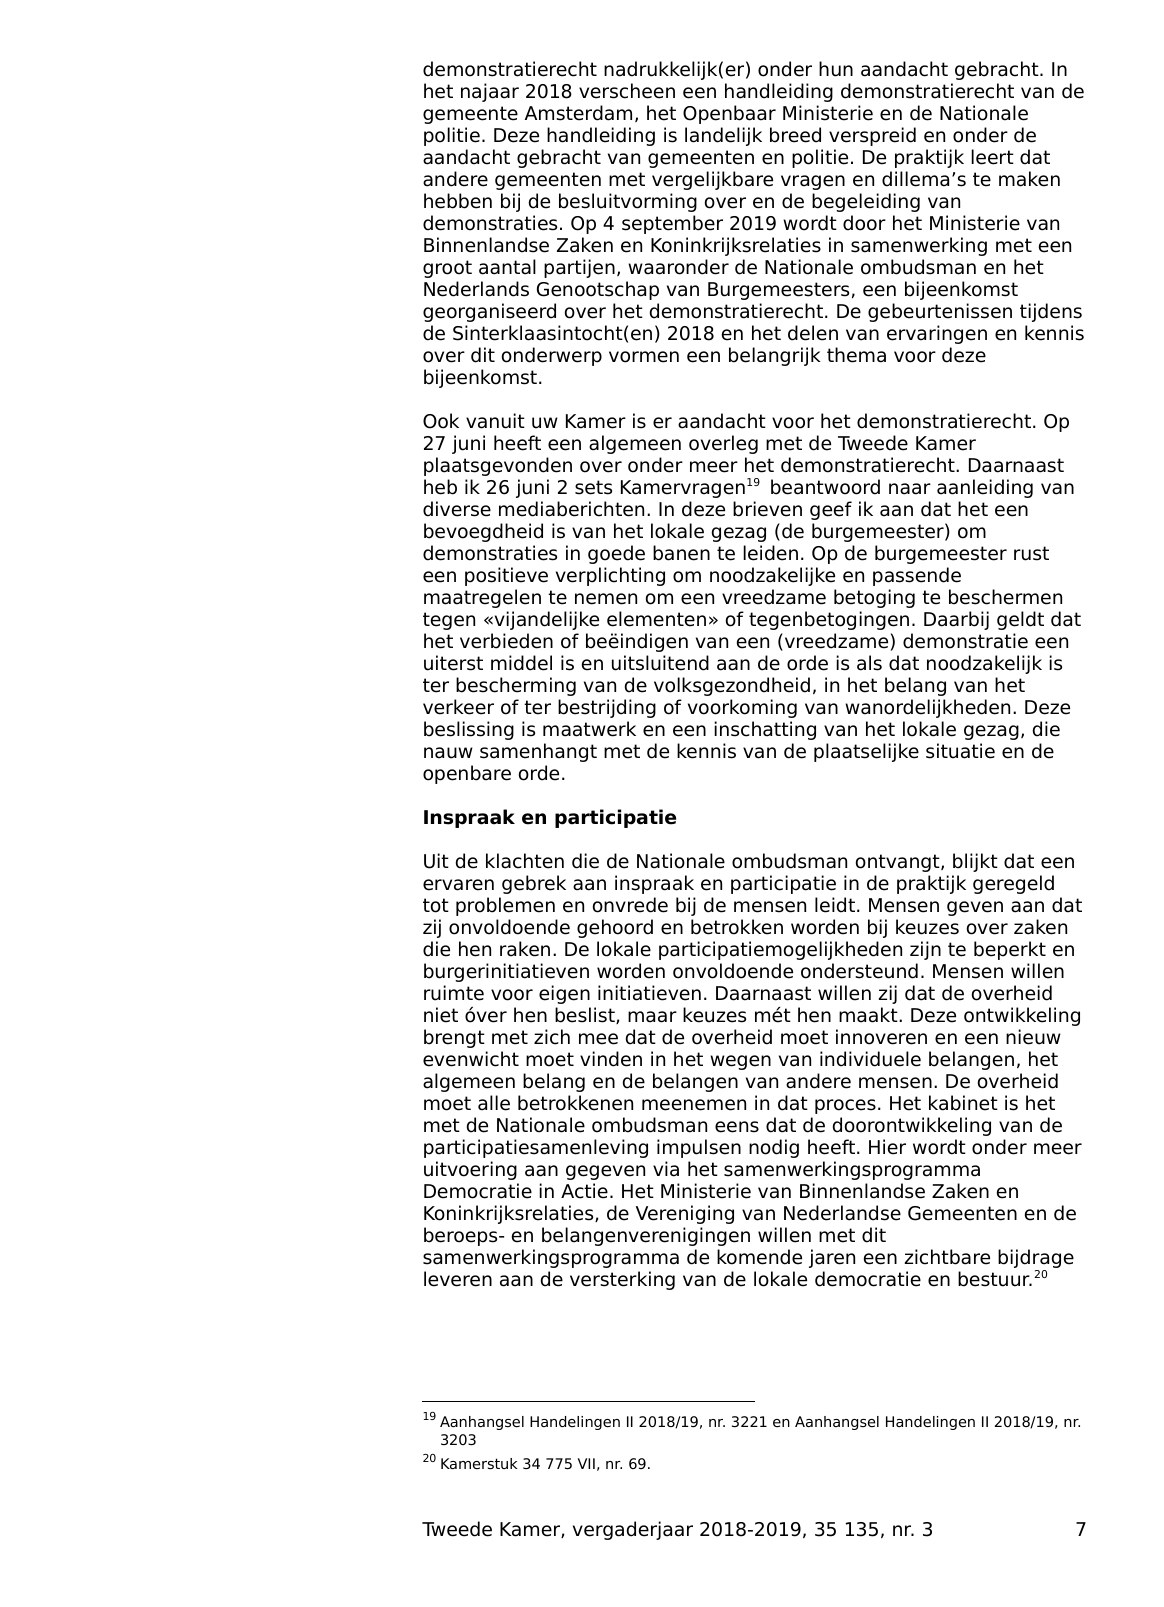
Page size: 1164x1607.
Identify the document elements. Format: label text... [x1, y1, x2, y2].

text demonstratierecht nadrukkelijk(er) onder hun aandacht gebracht. In het najaar 2018 verscheen een handleiding demonstratierecht van de gemeente Amsterdam, het Openbaar Ministerie en de Nationale politie. Deze handleiding is landelijk breed verspreid en onder de aandacht gebracht van gemeenten en politie. De praktijk leert dat andere gemeenten met vergelijkbare vragen en dillema’s te maken hebben bij de besluitvorming over en de begeleiding van demonstraties. Op 4 september 2019 wordt door het Ministerie van Binnenlandse Zaken en Koninkrijksrelaties in samenwerking met een groot aantal partijen, waaronder de Nationale ombudsman en het Nederlands Genootschap van Burgemeesters, een bijeenkomst georganiseerd over het demonstratierecht. De gebeurtenissen tijdens de Sinterklaasintocht(en) 2018 en het delen van ervaringen en kennis over dit onderwerp vormen een belangrijk thema voor deze bijeenkomst. [422, 59, 1087, 389]
text Uit de klachten die de Nationale ombudsman ontvangt, blijkt dat een ervaren gebrek aan inspraak en participatie in de praktijk geregeld tot problemen en onvrede bij de mensen leidt. Mensen geven aan dat zij onvoldoende gehoord en betrokken worden bij keuzes over zaken die hen raken. De lokale participatiemogelijkheden zijn te beperkt en burgerinitiatieven worden onvoldoende ondersteund. Mensen willen ruimte voor eigen initiatieven. Daarnaast willen zij dat de overheid niet óver hen beslist, maar keuzes mét hen maakt. Deze ontwikkeling brengt met zich mee dat de overheid moet innoveren en een nieuw evenwicht moet vinden in het wegen van individuele belangen, het algemeen belang en de belangen van andere mensen. De overheid moet alle betrokkenen meenemen in dat proces. Het kabinet is het met de Nationale ombudsman eens dat de doorontwikkeling van de participatiesamenleving impulsen nodig heeft. Hier wordt onder meer uitvoering aan gegeven via het samenwerkingsprogramma Democratie in Actie. Het Ministerie van Binnenlandse Zaken en Koninkrijksrelaties, de Vereniging van Nederlandse Gemeenten en de beroeps- en belangenverenigingen willen met dit samenwerkingsprogramma de komende jaren een zichtbare bijdrage leveren aan de versterking van de lokale democratie en bestuur. [422, 851, 1087, 1291]
text Ook vanuit uw Kamer is er aandacht voor het demonstratierecht. Op 27 juni heeft een algemeen overleg met de Tweede Kamer plaatsgevonden over onder meer het demonstratierecht. Daarnaast heb ik 26 juni 2 sets Kamervragen beantwoord naar aanleiding van diverse mediaberichten. In deze brieven geef ik aan dat het een bevoegdheid is van het lokale gezag (de burgemeester) om demonstraties in goede banen te leiden. Op de burgemeester rust een positieve verplichting om noodzakelijke en passende maatregelen te nemen om een vreedzame betoging te beschermen tegen «vijandelijke elementen» of tegenbetogingen. Daarbij geldt dat het verbieden of beëindigen van een (vreedzame) demonstratie een uiterst middel is en uitsluitend aan de orde is als dat noodzakelijk is ter bescherming van de volksgezondheid, in het belang van het verkeer of ter bestrijding of voorkoming van wanordelijkheden. Deze beslissing is maatwerk en een inschatting van het lokale gezag, die nauw samenhangt met de kennis van de plaatselijke situatie en de openbare orde. [422, 411, 1087, 784]
text Kamerstuk 34 775 VII, nr. 69. [422, 1452, 1087, 1474]
subtitle Inspraak en participatie [422, 807, 1087, 829]
text Aanhangsel Handelingen II 2018/19, nr. 3221 en Aanhangsel Handelingen II 2018/19, nr. 3203 [422, 1410, 1087, 1449]
